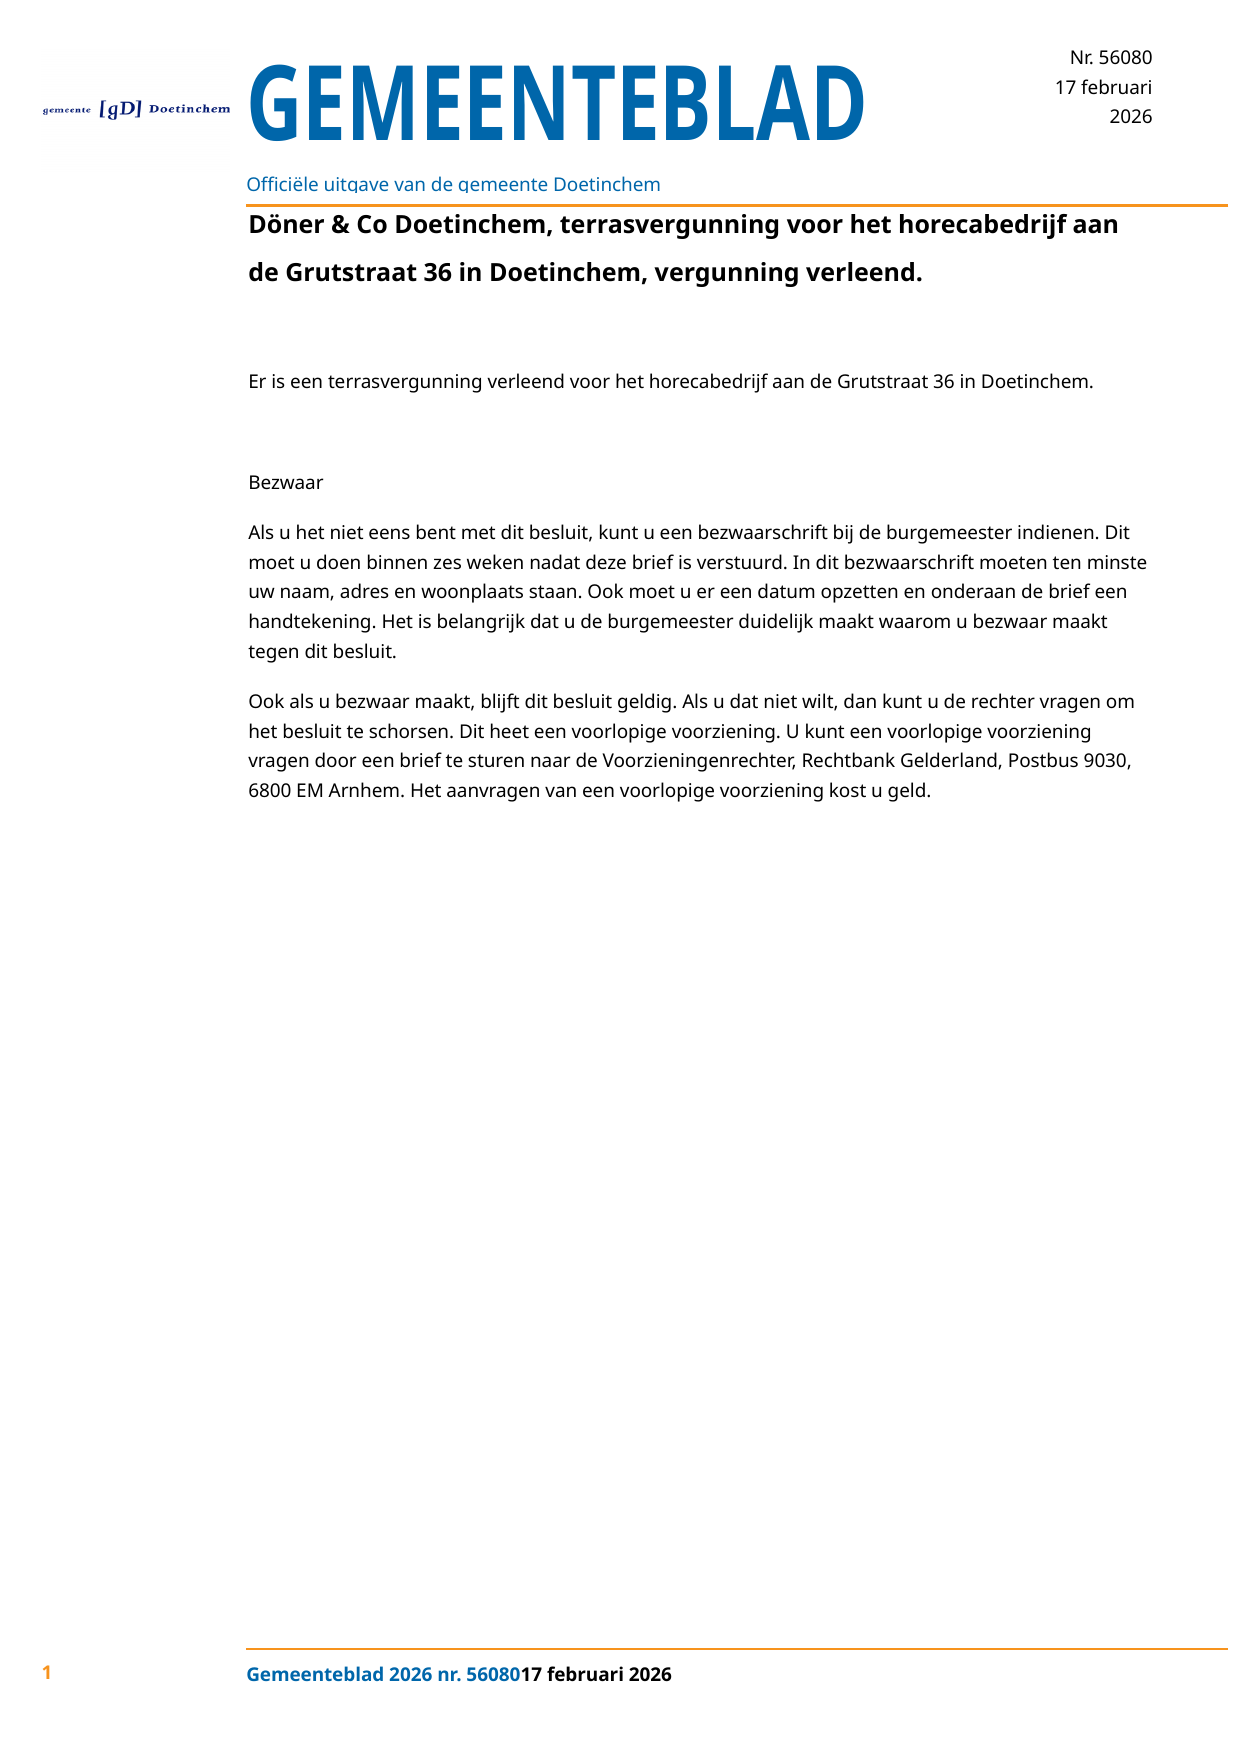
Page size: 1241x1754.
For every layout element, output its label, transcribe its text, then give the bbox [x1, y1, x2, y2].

text Er is een terrasvergunning verleend voor het horecabedrijf aan de Grutstraat 36 in Doetinchem. [248, 368, 1152, 394]
text Döner & Co Doetinchem, terrasvergunning voor het horecabedrijf aan de Grutstraat 36 in Doetinchem, vergunning verleend. [248, 207, 1152, 288]
text Ook als u bezwaar maakt, blijft dit besluit geldig. Als u dat niet wilt, dan kunt u de rechter vragen om het besluit te schorsen. Dit heet een voorlopige voorziening. U kunt een voorlopige voorziening vragen door een brief te sturen naar de Voorzieningenrechter, Rechtbank Gelderland, Postbus 9030, 6800 EM Arnhem. Het aanvragen van een voorlopige voorziening kost u geld. [248, 688, 1152, 803]
text Bezwaar [248, 469, 1152, 495]
picture [41, 47, 231, 172]
text Als u het niet eens bent met dit besluit, kunt u een bezwaarschrift bij de burgemeester indienen. Dit moet u doen binnen zes weken nadat deze brief is verstuurd. In dit bezwaarschrift moeten ten minste uw naam, adres en woonplaats staan. Ook moet u er een datum opzetten en onderaan de brief een handtekening. Het is belangrijk dat u de burgemeester duidelijk maakt waarom u bezwaar maakt tegen dit besluit. [248, 519, 1152, 664]
